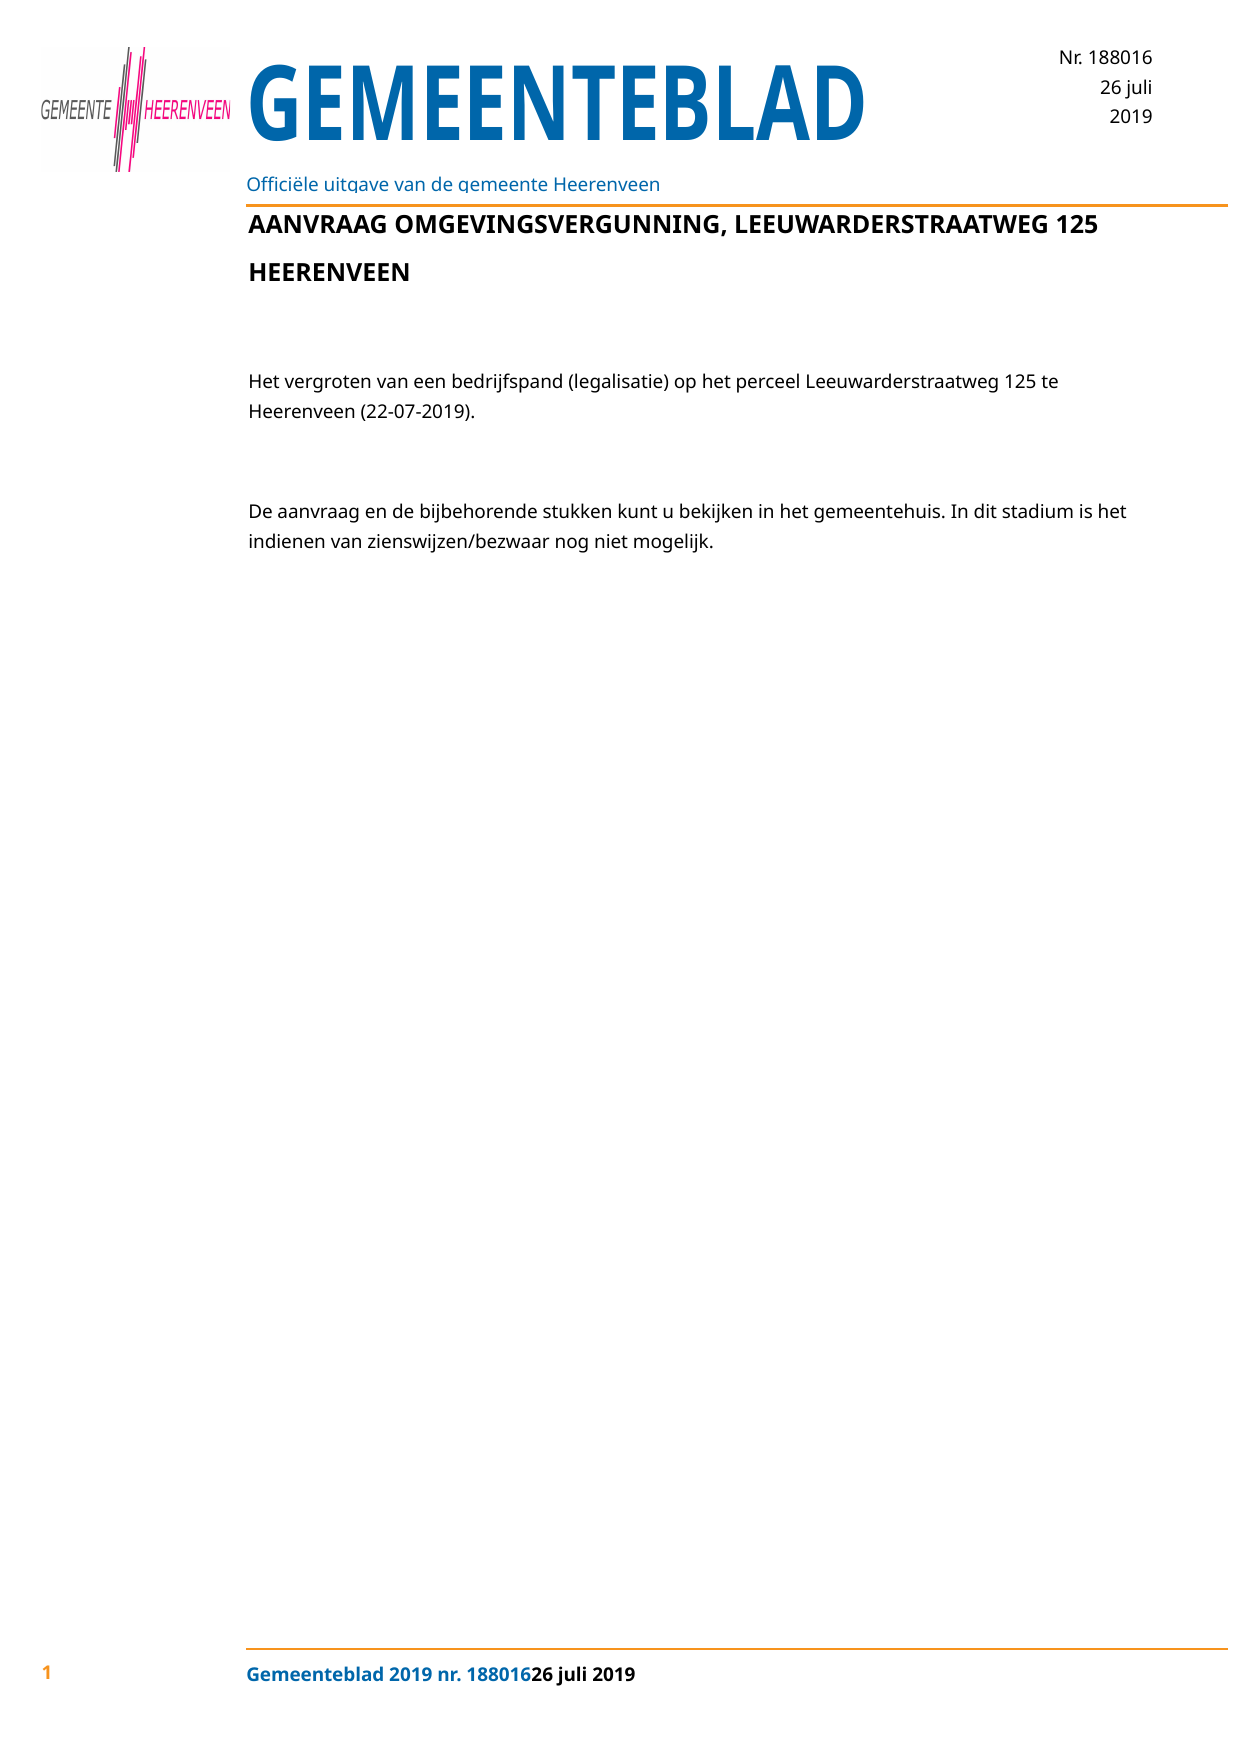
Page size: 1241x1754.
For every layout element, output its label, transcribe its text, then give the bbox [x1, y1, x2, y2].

text De aanvraag en de bijbehorende stukken kunt u bekijken in het gemeentehuis. In dit stadium is het indienen van zienswijzen/bezwaar nog niet mogelijk. [248, 499, 1152, 554]
text AANVRAAG OMGEVINGSVERGUNNING, LEEUWARDERSTRAATWEG 125 HEERENVEEN [248, 207, 1152, 288]
picture [41, 47, 231, 172]
text Het vergroten van een bedrijfspand (legalisatie) op het perceel Leeuwarderstraatweg 125 te Heerenveen (22-07-2019). [248, 368, 1152, 424]
